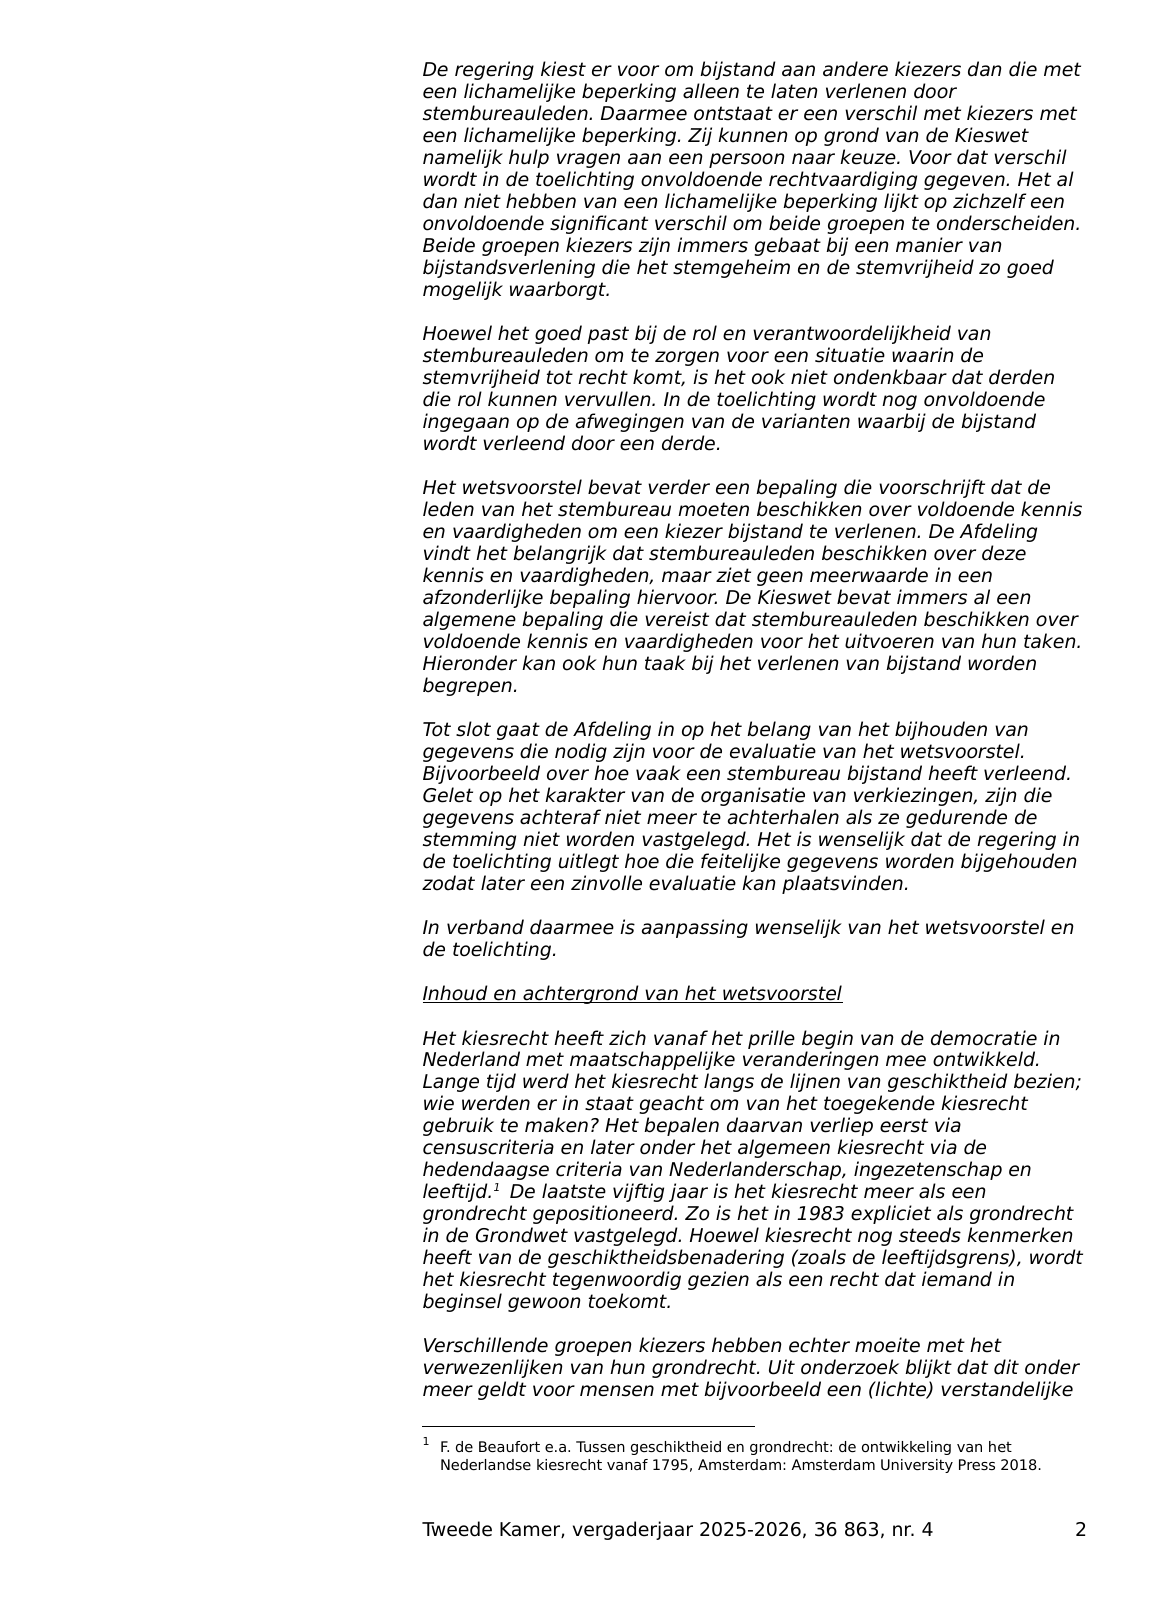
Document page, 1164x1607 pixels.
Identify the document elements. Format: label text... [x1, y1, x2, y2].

text Het kiesrecht heeft zich vanaf het prille begin van de democratie in Nederland met maatschappelijke veranderingen mee ontwikkeld. Lange tijd werd het kiesrecht langs de lijnen van geschiktheid bezien; wie werden er in staat geacht om van het toegekende kiesrecht gebruik te maken? Het bepalen daarvan verliep eerst via censuscriteria en later onder het algemeen kiesrecht via de hedendaagse criteria van Nederlanderschap, ingezetenschap en leeftijd. De laatste vijftig jaar is het kiesrecht meer als een grondrecht gepositioneerd. Zo is het in 1983 expliciet als grondrecht in de Grondwet vastgelegd. Hoewel kiesrecht nog steeds kenmerken heeft van de geschiktheidsbenadering (zoals de leeftijdsgrens), wordt het kiesrecht tegenwoordig gezien als een recht dat iemand in beginsel gewoon toekomt. [422, 1027, 1087, 1313]
subtitle Inhoud en achtergrond van het wetsvoorstel [422, 983, 1087, 1005]
text In verband daarmee is aanpassing wenselijk van het wetsvoorstel en de toelichting. [422, 917, 1087, 961]
text De regering kiest er voor om bijstand aan andere kiezers dan die met een lichamelijke beperking alleen te laten verlenen door stembureauleden. Daarmee ontstaat er een verschil met kiezers met een lichamelijke beperking. Zij kunnen op grond van de Kieswet namelijk hulp vragen aan een persoon naar keuze. Voor dat verschil wordt in de toelichting onvoldoende rechtvaardiging gegeven. Het al dan niet hebben van een lichamelijke beperking lijkt op zichzelf een onvoldoende significant verschil om beide groepen te onderscheiden. Beide groepen kiezers zijn immers gebaat bij een manier van bijstandsverlening die het stemgeheim en de stemvrijheid zo goed mogelijk waarborgt. [422, 59, 1087, 301]
text Het wetsvoorstel bevat verder een bepaling die voorschrijft dat de leden van het stembureau moeten beschikken over voldoende kennis en vaardigheden om een kiezer bijstand te verlenen. De Afdeling vindt het belangrijk dat stembureauleden beschikken over deze kennis en vaardigheden, maar ziet geen meerwaarde in een afzonderlijke bepaling hiervoor. De Kieswet bevat immers al een algemene bepaling die vereist dat stembureauleden beschikken over voldoende kennis en vaardigheden voor het uitvoeren van hun taken. Hieronder kan ook hun taak bij het verlenen van bijstand worden begrepen. [422, 477, 1087, 697]
text Hoewel het goed past bij de rol en verantwoordelijkheid van stembureauleden om te zorgen voor een situatie waarin de stemvrijheid tot recht komt, is het ook niet ondenkbaar dat derden die rol kunnen vervullen. In de toelichting wordt nog onvoldoende ingegaan op de afwegingen van de varianten waarbij de bijstand wordt verleend door een derde. [422, 323, 1087, 455]
text Tot slot gaat de Afdeling in op het belang van het bijhouden van gegevens die nodig zijn voor de evaluatie van het wetsvoorstel. Bijvoorbeeld over hoe vaak een stembureau bijstand heeft verleend. Gelet op het karakter van de organisatie van verkiezingen, zijn die gegevens achteraf niet meer te achterhalen als ze gedurende de stemming niet worden vastgelegd. Het is wenselijk dat de regering in de toelichting uitlegt hoe die feitelijke gegevens worden bijgehouden zodat later een zinvolle evaluatie kan plaatsvinden. [422, 719, 1087, 895]
text Verschillende groepen kiezers hebben echter moeite met het verwezenlijken van hun grondrecht. Uit onderzoek blijkt dat dit onder meer geldt voor mensen met bijvoorbeeld een (lichte) verstandelijke [422, 1335, 1087, 1401]
text F. de Beaufort e.a. Tussen geschiktheid en grondrecht: de ontwikkeling van het Nederlandse kiesrecht vanaf 1795, Amsterdam: Amsterdam University Press 2018. [422, 1435, 1087, 1474]
